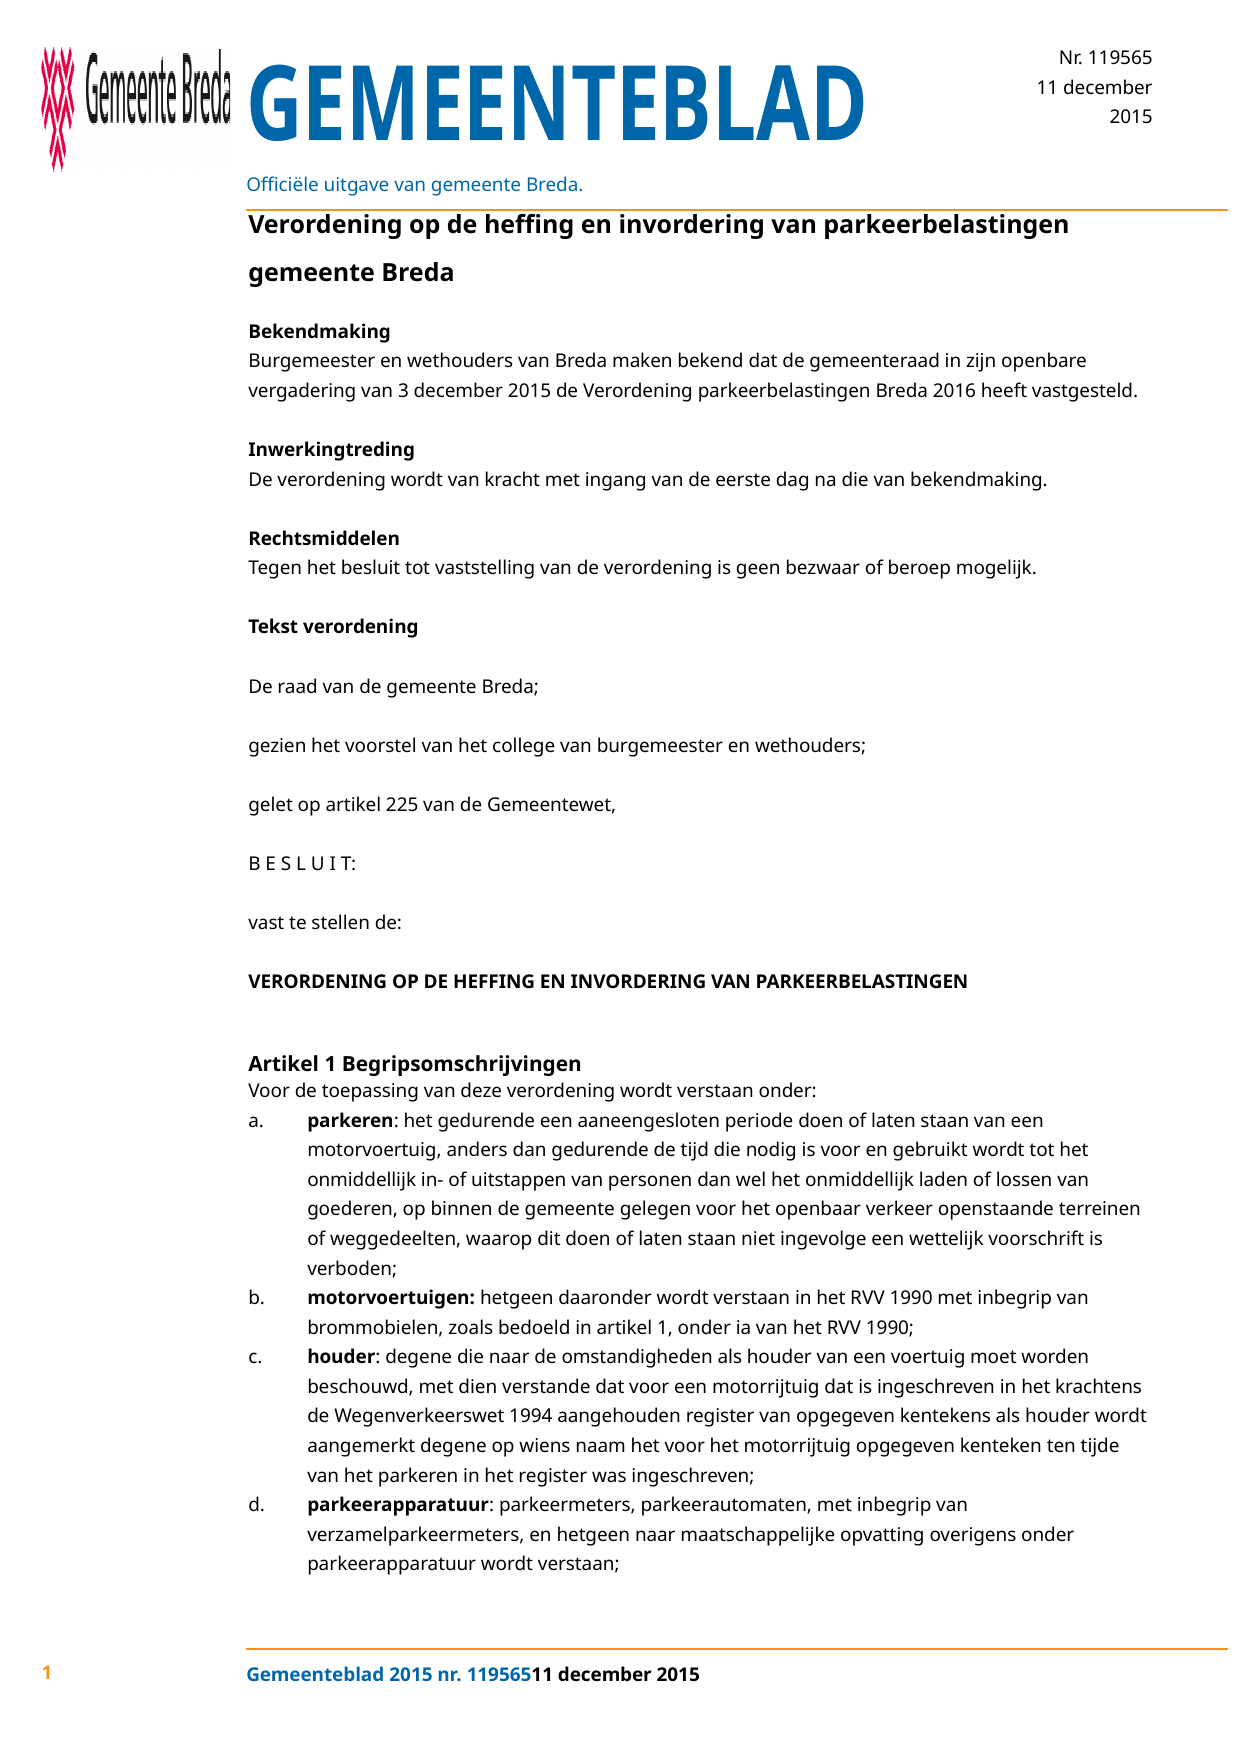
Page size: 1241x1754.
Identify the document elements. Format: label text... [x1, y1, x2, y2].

list motorvoertuigen: hetgeen daaronder wordt verstaan in het RVV 1990 met inbegrip van brommobielen, zoals bedoeld in artikel 1, onder ia van het RVV 1990; [248, 1284, 1152, 1339]
text Artikel 1 Begripsomschrijvingen [248, 1049, 1152, 1077]
text Bekendmaking [248, 318, 1152, 344]
list parkeerapparatuur: parkeermeters, parkeerautomaten, met inbegrip van verzamelparkeermeters, en hetgeen naar maatschappelijke opvatting overigens onder parkeerapparatuur wordt verstaan; [248, 1491, 1152, 1576]
picture [41, 47, 231, 172]
text VERORDENING OP DE HEFFING EN INVORDERING VAN PARKEERBELASTINGEN [248, 969, 1152, 994]
text Burgemeester en wethouders van Breda maken bekend dat de gemeenteraad in zijn openbare vergadering van 3 december 2015 de Verordening parkeerbelastingen Breda 2016 heeft vastgesteld. [248, 347, 1152, 403]
text De verordening wordt van kracht met ingang van de eerste dag na die van bekendmaking. [248, 466, 1152, 492]
text Rechtsmiddelen [248, 525, 1152, 551]
text vast te stellen de: [248, 909, 1152, 935]
text gelet op artikel 225 van de Gemeentewet, [248, 791, 1152, 817]
text Voor de toepassing van deze verordening wordt verstaan onder: [248, 1077, 1152, 1103]
list parkeren: het gedurende een aaneengesloten periode doen of laten staan van een motorvoertuig, anders dan gedurende de tijd die nodig is voor en gebruikt wordt tot het onmiddellijk in- of uitstappen van personen dan wel het onmiddellijk laden of lossen van goederen, op binnen de gemeente gelegen voor het openbaar verkeer openstaande terreinen of weggedeelten, waarop dit doen of laten staan niet ingevolge een wettelijk voorschrift is verboden; [248, 1107, 1152, 1280]
list houder: degene die naar de omstandigheden als houder van een voertuig moet worden beschouwd, met dien verstande dat voor een motorrijtuig dat is ingeschreven in het krachtens de Wegenverkeerswet 1994 aangehouden register van opgegeven kentekens als houder wordt aangemerkt degene op wiens naam het voor het motorrijtuig opgegeven kenteken ten tijde van het parkeren in het register was ingeschreven; [248, 1343, 1152, 1487]
text Inwerkingtreding [248, 436, 1152, 462]
text Tekst verordening [248, 614, 1152, 639]
text De raad van de gemeente Breda; [248, 673, 1152, 699]
text Tegen het besluit tot vaststelling van de verordening is geen bezwaar of beroep mogelijk. [248, 554, 1152, 580]
text Verordening op de heffing en invordering van parkeerbelastingen gemeente Breda [248, 211, 1152, 288]
text B E S L U I T: [248, 850, 1152, 876]
text gezien het voorstel van het college van burgemeester en wethouders; [248, 732, 1152, 758]
